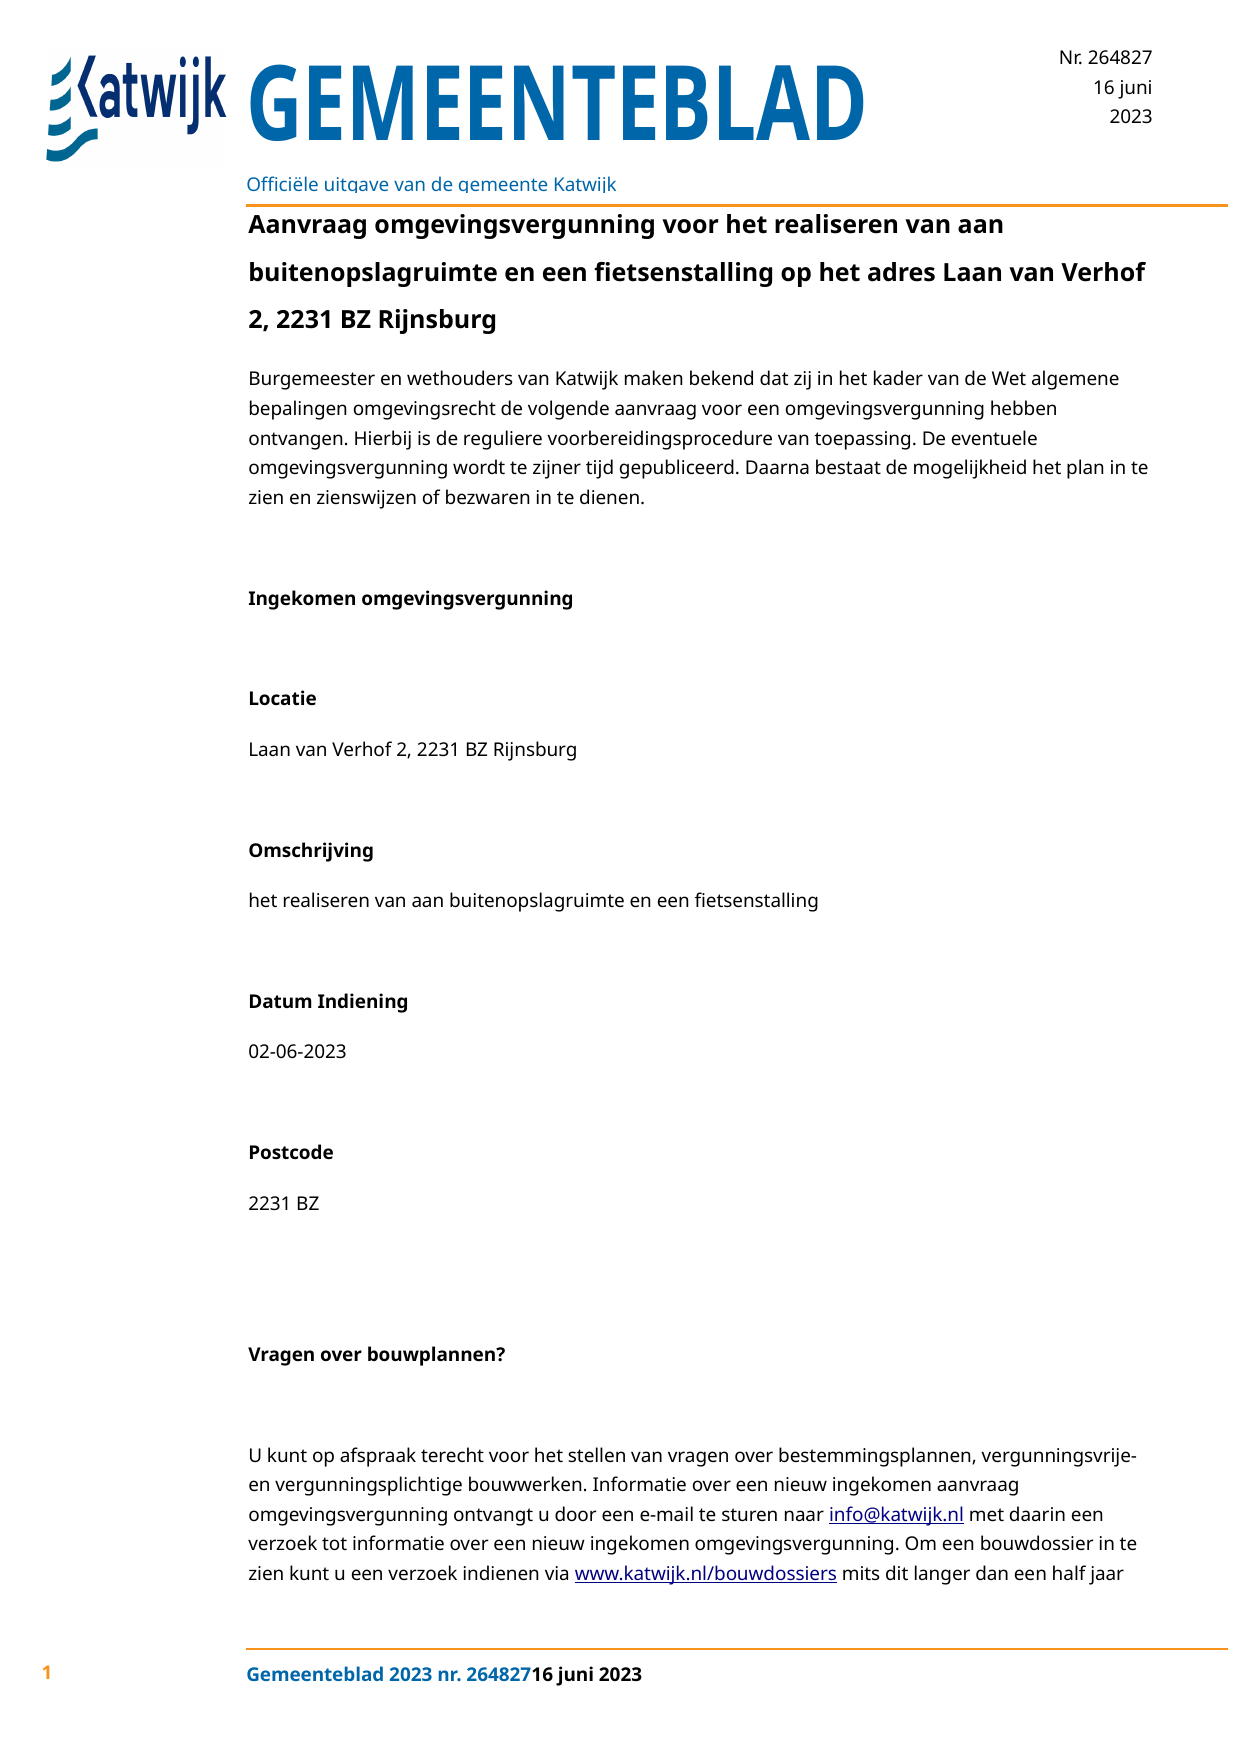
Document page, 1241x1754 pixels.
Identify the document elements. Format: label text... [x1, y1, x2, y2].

text Laan van Verhof 2, 2231 BZ Rijnsburg [248, 736, 1152, 762]
text Postcode [248, 1139, 1152, 1165]
text 2231 BZ [248, 1190, 1152, 1215]
picture [41, 47, 231, 172]
text Datum Indiening [248, 988, 1152, 1014]
text Burgemeester en wethouders van Katwijk maken bekend dat zij in het kader van de Wet algemene bepalingen omgevingsrecht de volgende aanvraag voor een omgevingsvergunning hebben ontvangen. Hierbij is de reguliere voorbereidingsprocedure van toepassing. De eventuele omgevingsvergunning wordt te zijner tijd gepubliceerd. Daarna bestaat de mogelijkheid het plan in te zien en zienswijzen of bezwaren in te dienen. [248, 366, 1152, 509]
text Ingekomen omgevingsvergunning [248, 585, 1152, 610]
text Vragen over bouwplannen? [248, 1341, 1152, 1367]
text Omschrijving [248, 837, 1152, 862]
text Aanvraag omgevingsvergunning voor het realiseren van aan buitenopslagruimte en een fietsenstalling op het adres Laan van Verhof 2, 2231 BZ Rijnsburg [248, 207, 1152, 336]
text het realiseren van aan buitenopslagruimte en een fietsenstalling [248, 887, 1152, 913]
text Locatie [248, 686, 1152, 711]
text 02-06-2023 [248, 1038, 1152, 1064]
text U kunt op afspraak terecht voor het stellen van vragen over bestemmingsplannen, vergunningsvrije- en vergunningsplichtige bouwwerken. Informatie over een nieuw ingekomen aanvraag omgevingsvergunning ontvangt u door een e-mail te sturen naar info@katwijk.nl met daarin een verzoek tot informatie over een nieuw ingekomen omgevingsvergunning. Om een bouwdossier in te zien kunt u een verzoek indienen via www.katwijk.nl/bouwdossiers mits dit langer dan een half jaar [248, 1442, 1152, 1586]
